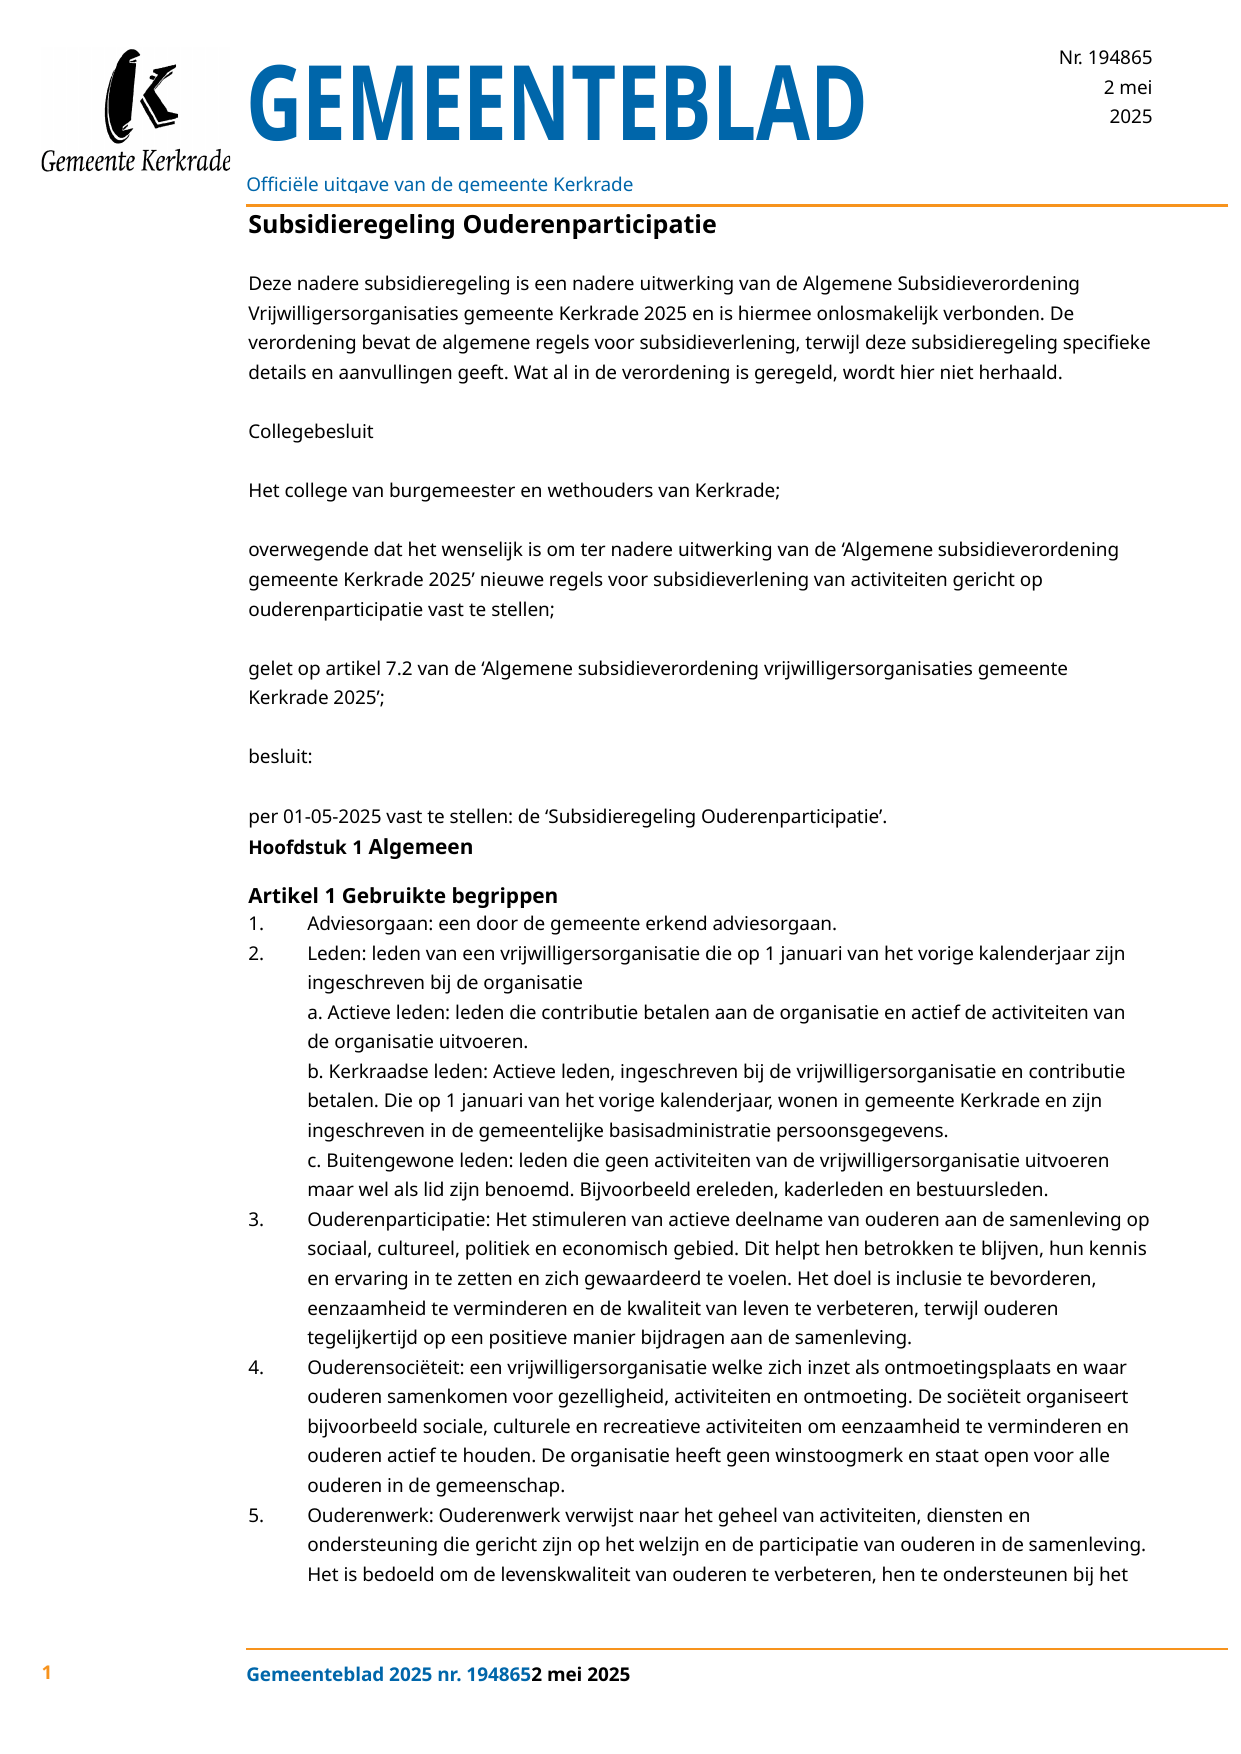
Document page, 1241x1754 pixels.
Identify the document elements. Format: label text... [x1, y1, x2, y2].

text gelet op artikel 7.2 van de ‘Algemene subsidieverordening vrijwilligersorganisaties gemeente Kerkrade 2025’; [248, 655, 1152, 710]
list b. Kerkraadse leden: Actieve leden, ingeschreven bij de vrijwilligersorganisatie en contributie betalen. Die op 1 januari van het vorige kalenderjaar, wonen in gemeente Kerkrade en zijn ingeschreven in de gemeentelijke basisadministratie persoonsgegevens. [248, 1058, 1152, 1143]
list Ouderensociëteit: een vrijwilligersorganisatie welke zich inzet als ontmoetingsplaats en waar ouderen samenkomen voor gezelligheid, activiteiten en ontmoeting. De sociëteit organiseert bijvoorbeeld sociale, culturele en recreatieve activiteiten om eenzaamheid te verminderen en ouderen actief te houden. De organisatie heeft geen winstoogmerk en staat open voor alle ouderen in de gemeenschap. [248, 1354, 1152, 1498]
list a. Actieve leden: leden die contributie betalen aan de organisatie en actief de activiteiten van de organisatie uitvoeren. [248, 999, 1152, 1054]
picture [41, 47, 231, 172]
text Subsidieregeling Ouderenparticipatie [248, 207, 1152, 241]
text Artikel 1 Gebruikte begrippen [248, 882, 1152, 910]
text overwegende dat het wenselijk is om ter nadere uitwerking van de ‘Algemene subsidieverordening gemeente Kerkrade 2025’ nieuwe regels voor subsidieverlening van activiteiten gericht op ouderenparticipatie vast te stellen; [248, 537, 1152, 621]
text Het college van burgemeester en wethouders van Kerkrade; [248, 477, 1152, 503]
list Leden: leden van een vrijwilligersorganisatie die op 1 januari van het vorige kalenderjaar zijn ingeschreven bij de organisatie [248, 940, 1152, 995]
text per 01-05-2025 vast te stellen: de ‘Subsidieregeling Ouderenparticipatie’. [248, 803, 1152, 828]
text Deze nadere subsidieregeling is een nadere uitwerking van de Algemene Subsidieverordening Vrijwilligersorganisaties gemeente Kerkrade 2025 en is hiermee onlosmakelijk verbonden. De verordening bevat de algemene regels voor subsidieverlening, terwijl deze subsidieregeling specifieke details en aanvullingen geeft. Wat al in de verordening is geregeld, wordt hier niet herhaald. [248, 270, 1152, 385]
list Ouderenwerk: Ouderenwerk verwijst naar het geheel van activiteiten, diensten en ondersteuning die gericht zijn op het welzijn en de participatie van ouderen in de samenleving. Het is bedoeld om de levenskwaliteit van ouderen te verbeteren, hen te ondersteunen bij het [248, 1502, 1152, 1587]
list Adviesorgaan: een door de gemeente erkend adviesorgaan. [248, 910, 1152, 936]
list Ouderenparticipatie: Het stimuleren van actieve deelname van ouderen aan de samenleving op sociaal, cultureel, politiek en economisch gebied. Dit helpt hen betrokken te blijven, hun kennis en ervaring in te zetten en zich gewaardeerd te voelen. Het doel is inclusie te bevorderen, eenzaamheid te verminderen en de kwaliteit van leven te verbeteren, terwijl ouderen tegelijkertijd op een positieve manier bijdragen aan de samenleving. [248, 1206, 1152, 1350]
text Hoofdstuk 1 Algemeen [248, 832, 1152, 861]
list c. Buitengewone leden: leden die geen activiteiten van de vrijwilligersorganisatie uitvoeren maar wel als lid zijn benoemd. Bijvoorbeeld ereleden, kaderleden en bestuursleden. [248, 1147, 1152, 1202]
text Collegebesluit [248, 418, 1152, 444]
text besluit: [248, 744, 1152, 769]
